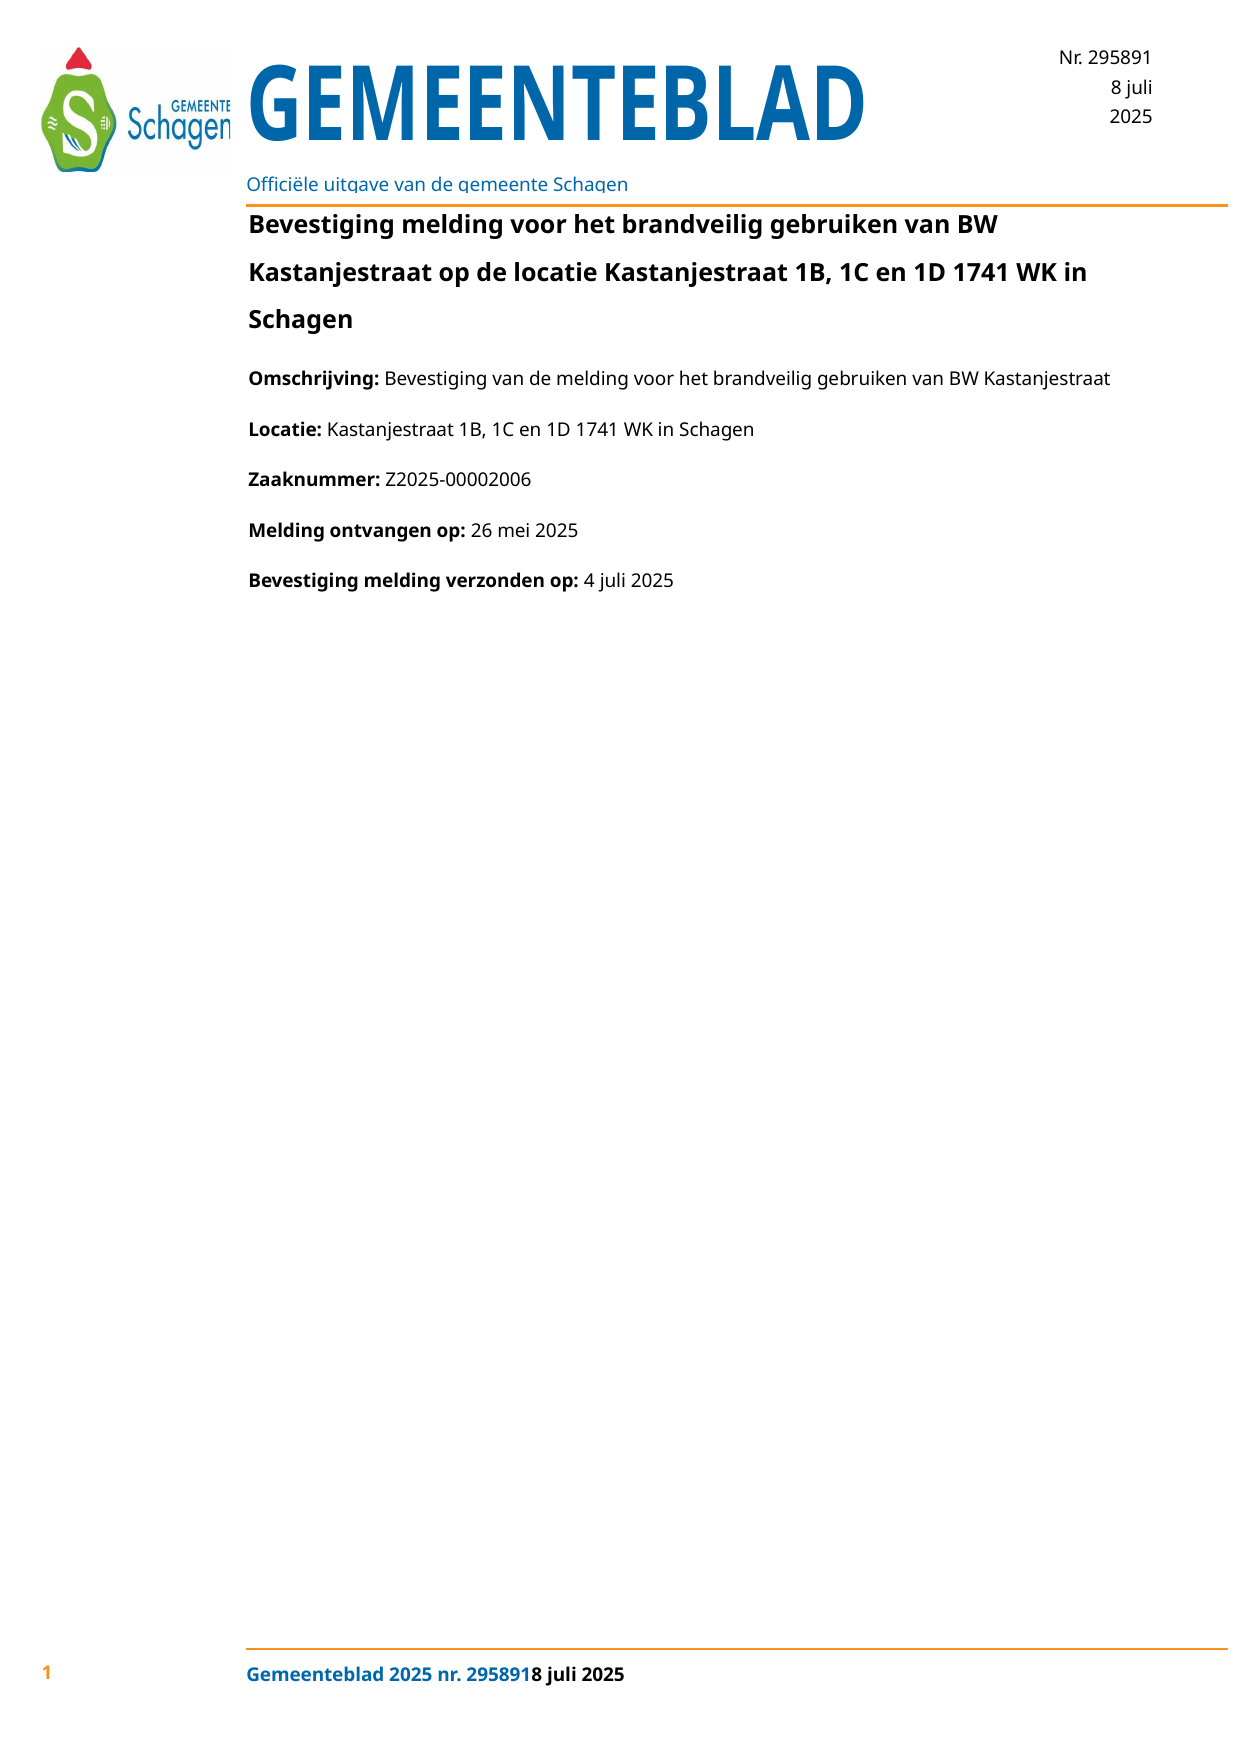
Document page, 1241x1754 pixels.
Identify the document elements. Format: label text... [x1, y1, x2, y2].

text Locatie: Kastanjestraat 1B, 1C en 1D 1741 WK in Schagen [248, 416, 1152, 442]
text Omschrijving: Bevestiging van de melding voor het brandveilig gebruiken van BW Kastanjestraat [248, 366, 1152, 391]
text Bevestiging melding verzonden op: 4 juli 2025 [248, 567, 1152, 593]
text Melding ontvangen op: 26 mei 2025 [248, 517, 1152, 542]
text Zaaknummer: Z2025-00002006 [248, 466, 1152, 492]
picture [41, 47, 231, 172]
text Bevestiging melding voor het brandveilig gebruiken van BW Kastanjestraat op de locatie Kastanjestraat 1B, 1C en 1D 1741 WK in Schagen [248, 207, 1152, 336]
